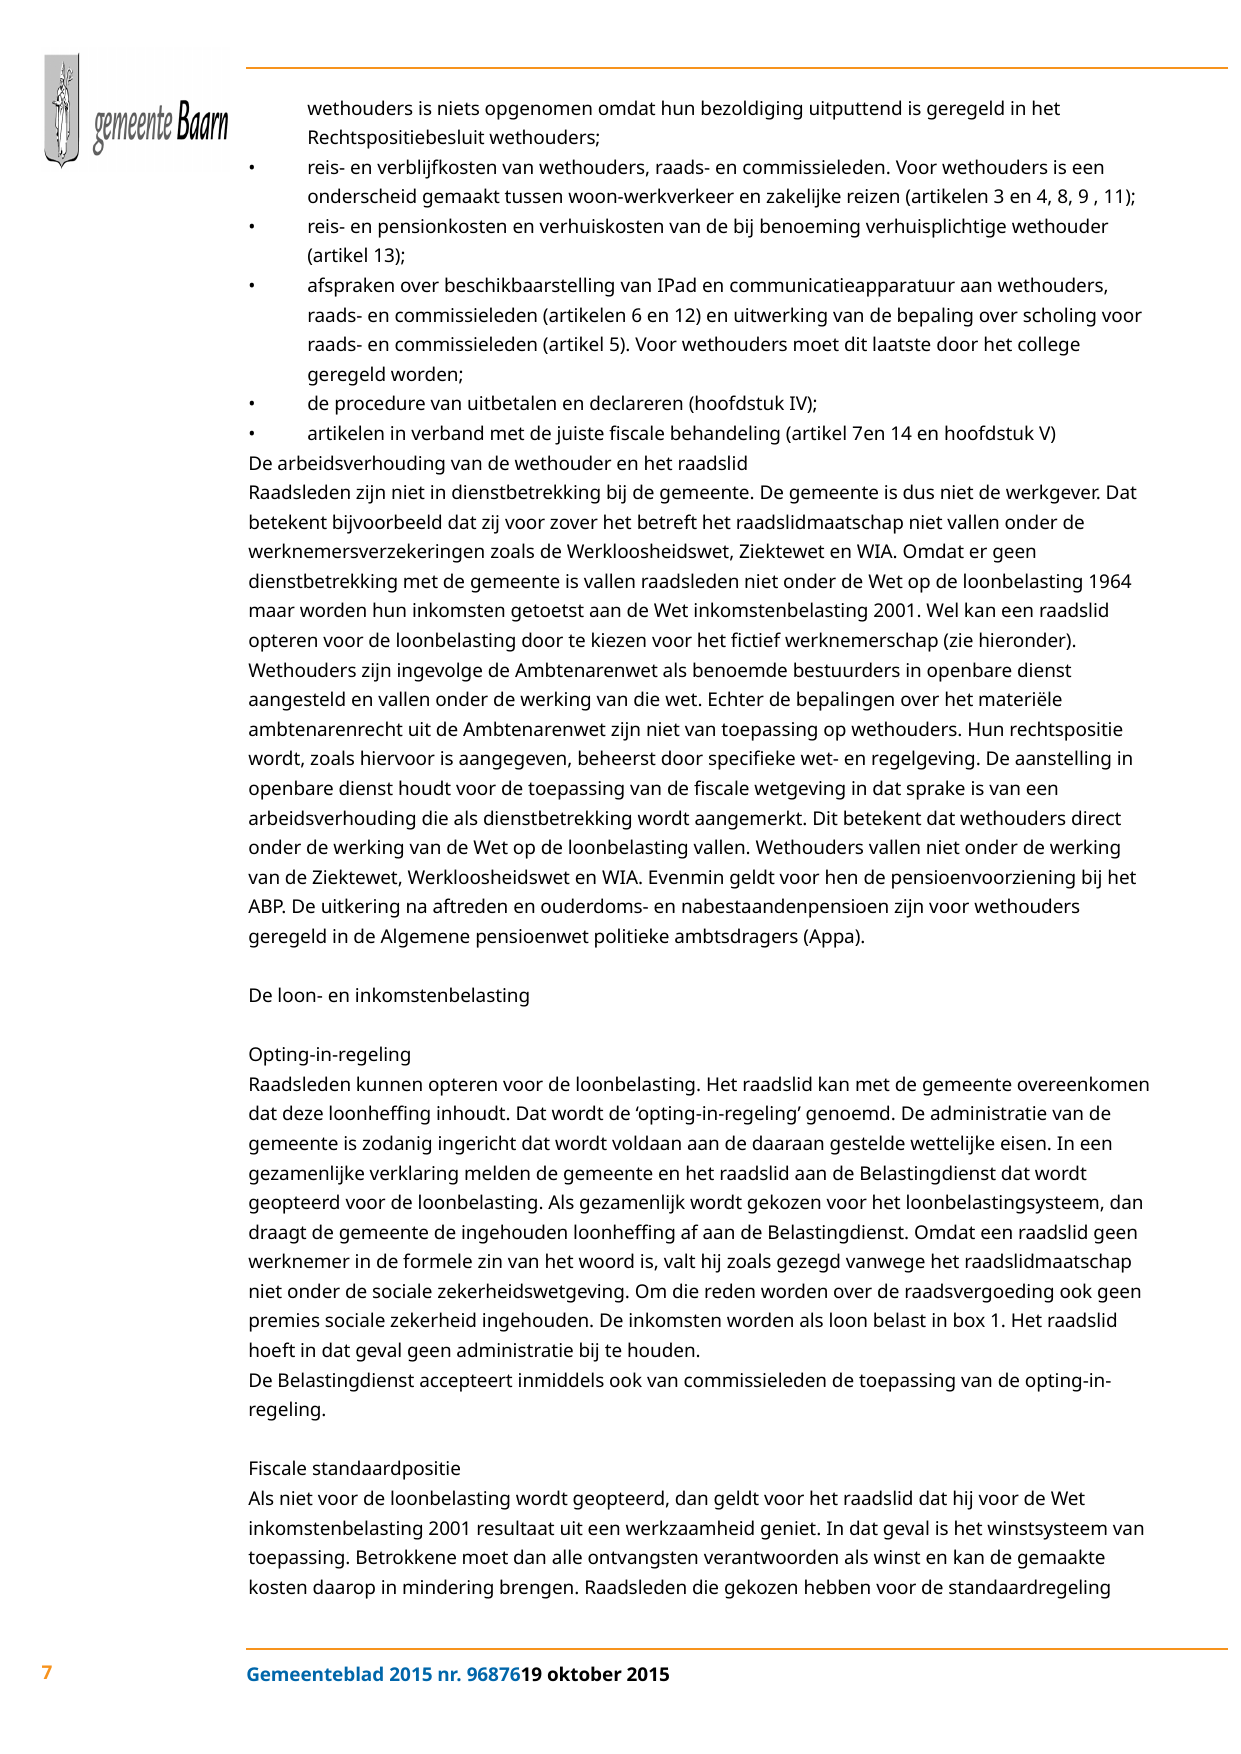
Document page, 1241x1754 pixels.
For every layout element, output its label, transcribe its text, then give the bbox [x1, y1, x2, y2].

text Opting-in-regeling [248, 1041, 1152, 1067]
text De loon- en inkomstenbelasting [248, 982, 1152, 1008]
text Fiscale standaardpositie [248, 1456, 1152, 1481]
list de procedure van uitbetalen en declareren (hoofdstuk IV); [248, 391, 1152, 416]
text Als niet voor de loonbelasting wordt geopteerd, dan geldt voor het raadslid dat hij voor de Wet inkomstenbelasting 2001 resultaat uit een werkzaamheid geniet. In dat geval is het winstsysteem van toepassing. Betrokkene moet dan alle ontvangsten verantwoorden als winst en kan de gemaakte kosten daarop in mindering brengen. Raadsleden die gekozen hebben voor de standaardregeling [248, 1485, 1152, 1600]
list reis- en pensionkosten en verhuiskosten van de bij benoeming verhuisplichtige wethouder (artikel 13); [248, 213, 1152, 268]
list artikelen in verband met de juiste fiscale behandeling (artikel 7en 14 en hoofdstuk V) [248, 420, 1152, 446]
text De Belastingdienst accepteert inmiddels ook van commissieleden de toepassing van de opting-in-regeling. [248, 1367, 1152, 1422]
list afspraken over beschikbaarstelling van IPad en communicatieapparatuur aan wethouders, raads- en commissieleden (artikelen 6 en 12) en uitwerking van de bepaling over scholing voor raads- en commissieleden (artikel 5). Voor wethouders moet dit laatste door het college geregeld worden; [248, 272, 1152, 387]
list reis- en verblijfkosten van wethouders, raads- en commissieleden. Voor wethouders is een onderscheid gemaakt tussen woon-werkverkeer en zakelijke reizen (artikelen 3 en 4, 8, 9 , 11); [248, 154, 1152, 209]
text De arbeidsverhouding van de wethouder en het raadslid [248, 450, 1152, 476]
text Raadsleden kunnen opteren voor de loonbelasting. Het raadslid kan met de gemeente overeenkomen dat deze loonheffing inhoudt. Dat wordt de ‘opting-in-regeling’ genoemd. De administratie van de gemeente is zodanig ingericht dat wordt voldaan aan de daaraan gestelde wettelijke eisen. In een gezamenlijke verklaring melden de gemeente en het raadslid aan de Belastingdienst dat wordt geopteerd voor de loonbelasting. Als gezamenlijk wordt gekozen voor het loonbelastingsysteem, dan draagt de gemeente de ingehouden loonheffing af aan de Belastingdienst. Omdat een raadslid geen werknemer in de formele zin van het woord is, valt hij zoals gezegd vanwege het raadslidmaatschap niet onder de sociale zekerheidswetgeving. Om die reden worden over de raadsvergoeding ook geen premies sociale zekerheid ingehouden. De inkomsten worden als loon belast in box 1. Het raadslid hoeft in dat geval geen administratie bij te houden. [248, 1071, 1152, 1363]
list wethouders is niets opgenomen omdat hun bezoldiging uitputtend is geregeld in het Rechtspositiebesluit wethouders; [248, 95, 1152, 150]
picture [41, 47, 231, 172]
text Wethouders zijn ingevolge de Ambtenarenwet als benoemde bestuurders in openbare dienst aangesteld en vallen onder de werking van die wet. Echter de bepalingen over het materiële ambtenarenrecht uit de Ambtenarenwet zijn niet van toepassing op wethouders. Hun rechtspositie wordt, zoals hiervoor is aangegeven, beheerst door specifieke wet- en regelgeving. De aanstelling in openbare dienst houdt voor de toepassing van de fiscale wetgeving in dat sprake is van een arbeidsverhouding die als dienstbetrekking wordt aangemerkt. Dit betekent dat wethouders direct onder de werking van de Wet op de loonbelasting vallen. Wethouders vallen niet onder de werking van de Ziektewet, Werkloosheidswet en WIA. Evenmin geldt voor hen de pensioenvoorziening bij het ABP. De uitkering na aftreden en ouderdoms- en nabestaandenpensioen zijn voor wethouders geregeld in de Algemene pensioenwet politieke ambtsdragers (Appa). [248, 657, 1152, 949]
text Raadsleden zijn niet in dienstbetrekking bij de gemeente. De gemeente is dus niet de werkgever. Dat betekent bijvoorbeeld dat zij voor zover het betreft het raadslidmaatschap niet vallen onder de werknemersverzekeringen zoals de Werkloosheidswet, Ziektewet en WIA. Omdat er geen dienstbetrekking met de gemeente is vallen raadsleden niet onder de Wet op de loonbelasting 1964 maar worden hun inkomsten getoetst aan de Wet inkomstenbelasting 2001. Wel kan een raadslid opteren voor de loonbelasting door te kiezen voor het fictief werknemerschap (zie hieronder). [248, 479, 1152, 653]
